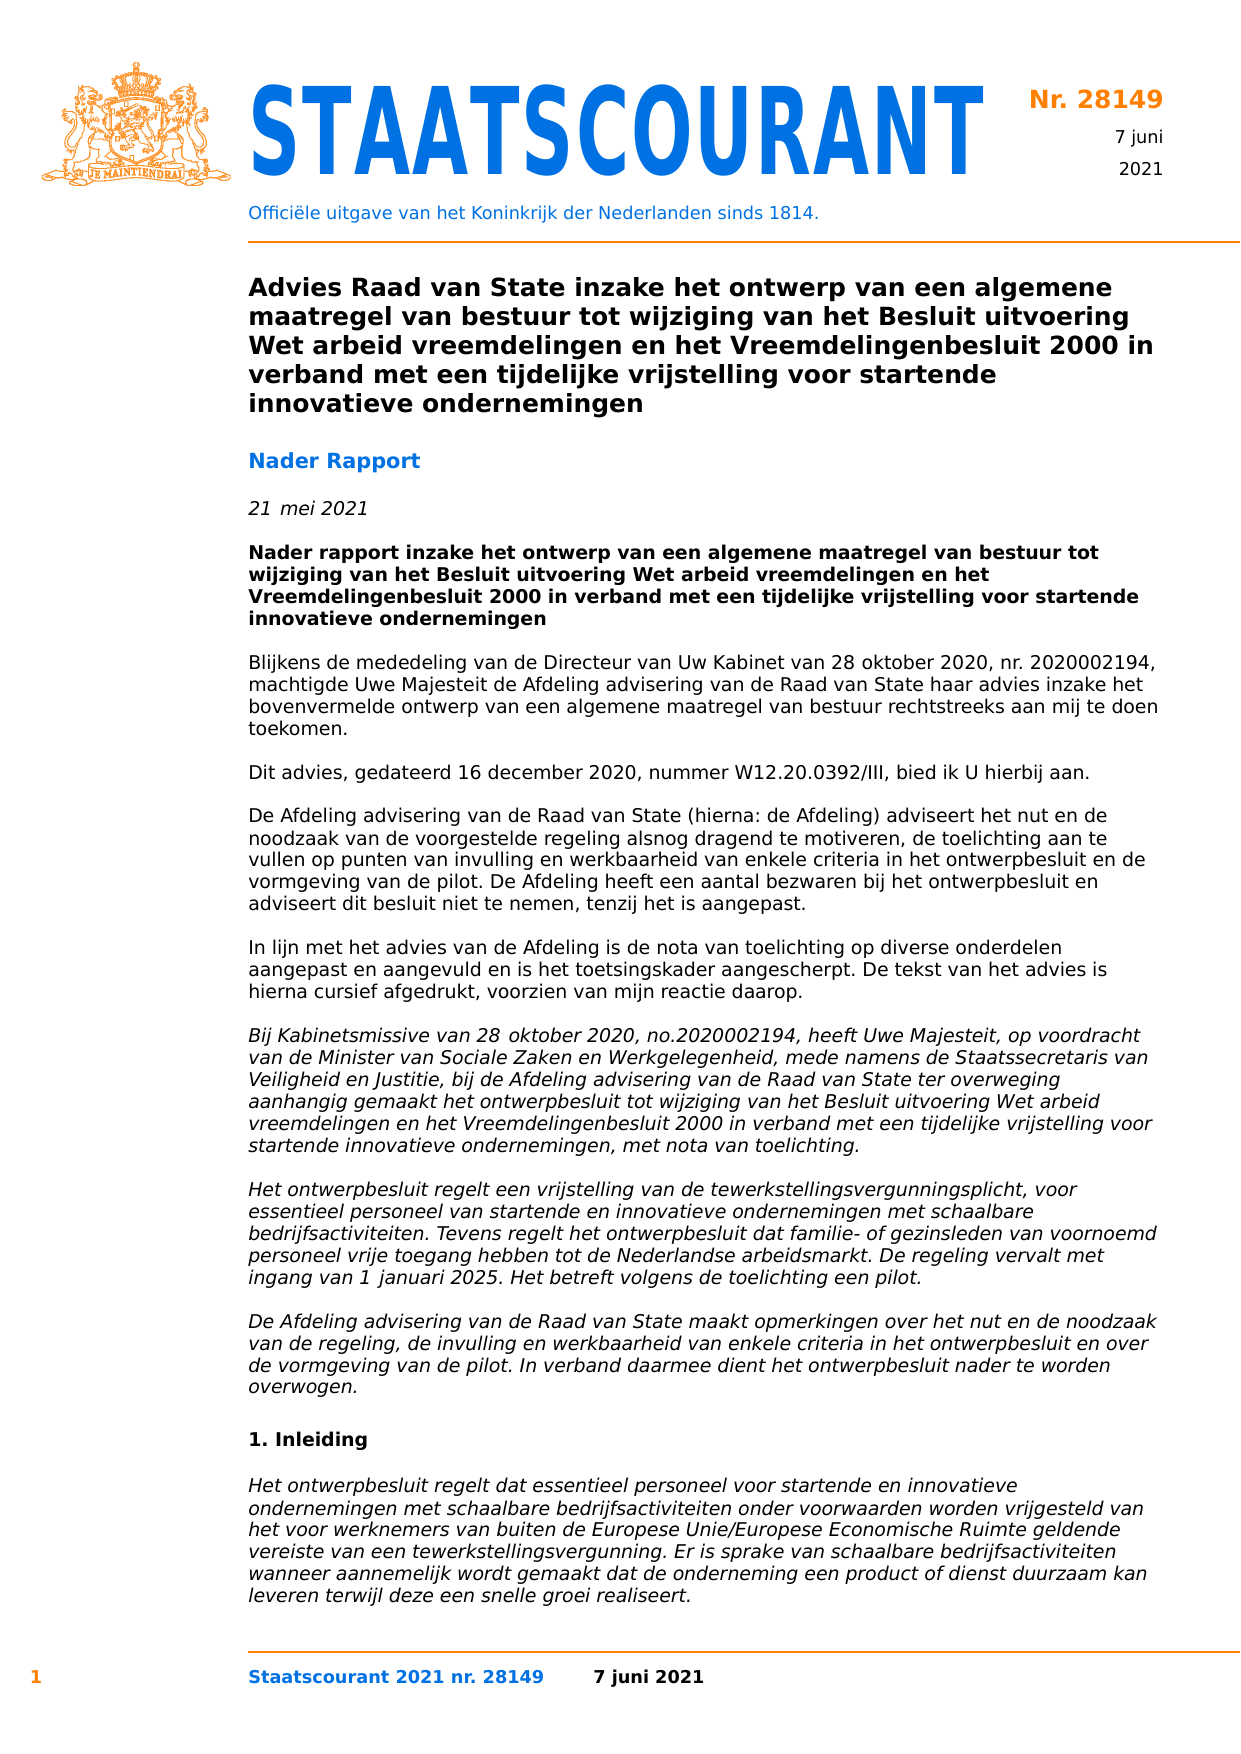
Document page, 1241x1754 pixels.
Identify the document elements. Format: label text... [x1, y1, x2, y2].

text Het ontwerpbesluit regelt een vrijstelling van de tewerkstellingsvergunningsplicht, voor essentieel personeel van startende en innovatieve ondernemingen met schaalbare bedrijfsactiviteiten. Tevens regelt het ontwerpbesluit dat familie- of gezinsleden van voornoemd personeel vrije toegang hebben tot de Nederlandse arbeidsmarkt. De regeling vervalt met ingang van 1 januari 2025. Het betreft volgens de toelichting een pilot. [248, 1179, 1163, 1289]
text In lijn met het advies van de Afdeling is de nota van toelichting op diverse onderdelen aangepast en aangevuld en is het toetsingskader aangescherpt. De tekst van het advies is hierna cursief afgedrukt, voorzien van mijn reactie daarop. [248, 937, 1163, 1003]
text Bij Kabinetsmissive van 28 oktober 2020, no.2020002194, heeft Uwe Majesteit, op voordracht van de Minister van Sociale Zaken en Werkgelegenheid, mede namens de Staatssecretaris van Veiligheid en Justitie, bij de Afdeling advisering van de Raad van State ter overweging aanhangig gemaakt het ontwerpbesluit tot wijziging van het Besluit uitvoering Wet arbeid vreemdelingen en het Vreemdelingenbesluit 2000 in verband met een tijdelijke vrijstelling voor startende innovatieve ondernemingen, met nota van toelichting. [248, 1025, 1163, 1157]
table_cell Officiële uitgave van het Koninkrijk der Nederlanden sinds 1814. [248, 203, 1240, 241]
text 21 mei 2021 [248, 498, 1163, 520]
subtitle Advies Raad van State inzake het ontwerp van een algemene maatregel van bestuur tot wijziging van het Besluit uitvoering Wet arbeid vreemdelingen en het Vreemdelingenbesluit 2000 in verband met een tijdelijke vrijstelling voor startende innovatieve ondernemingen [248, 273, 1163, 419]
text De Afdeling advisering van de Raad van State maakt opmerkingen over het nut en de noodzaak van de regeling, de invulling en werkbaarheid van enkele criteria in het ontwerpbesluit en over de vormgeving van de pilot. In verband daarmee dient het ontwerpbesluit nader te worden overwogen. [248, 1311, 1163, 1398]
table_header STAATSCOURANT [248, 62, 998, 203]
subtitle Nader Rapport [248, 449, 1163, 473]
table_cell 7 juni [998, 121, 1240, 153]
text Nader rapport inzake het ontwerp van een algemene maatregel van bestuur tot wijziging van het Besluit uitvoering Wet arbeid vreemdelingen en het Vreemdelingenbesluit 2000 in verband met een tijdelijke vrijstelling voor startende innovatieve ondernemingen [248, 542, 1163, 630]
subtitle 1. Inleiding [248, 1428, 1163, 1450]
text Dit advies, gedateerd 16 december 2020, nummer W12.20.0392/III, bied ik U hierbij aan. [248, 762, 1163, 783]
text Blijkens de mededeling van de Directeur van Uw Kabinet van 28 oktober 2020, nr. 2020002194, machtigde Uwe Majesteit de Afdeling advisering van de Raad van State haar advies inzake het bovenvermelde ontwerp van een algemene maatregel van bestuur rechtstreeks aan mij te doen toekomen. [248, 652, 1163, 740]
text Het ontwerpbesluit regelt dat essentieel personeel voor startende en innovatieve ondernemingen met schaalbare bedrijfsactiviteiten onder voorwaarden worden vrijgesteld van het voor werknemers van buiten de Europese Unie/Europese Economische Ruimte geldende vereiste van een tewerkstellingsvergunning. Er is sprake van schaalbare bedrijfsactiviteiten wanneer aannemelijk wordt gemaakt dat de onderneming een product of dienst duurzaam kan leveren terwijl deze een snelle groei realiseert. [248, 1475, 1163, 1607]
table_cell 2021 [998, 153, 1240, 203]
table_header Nr. 28149 [998, 62, 1240, 121]
picture [41, 62, 231, 186]
text De Afdeling advisering van de Raad van State (hierna: de Afdeling) adviseert het nut en de noodzaak van de voorgestelde regeling alsnog dragend te motiveren, de toelichting aan te vullen op punten van invulling en werkbaarheid van enkele criteria in het ontwerpbesluit en de vormgeving van de pilot. De Afdeling heeft een aantal bezwaren bij het ontwerpbesluit en adviseert dit besluit niet te nemen, tenzij het is aangepast. [248, 805, 1163, 915]
table_header [25, 62, 248, 241]
